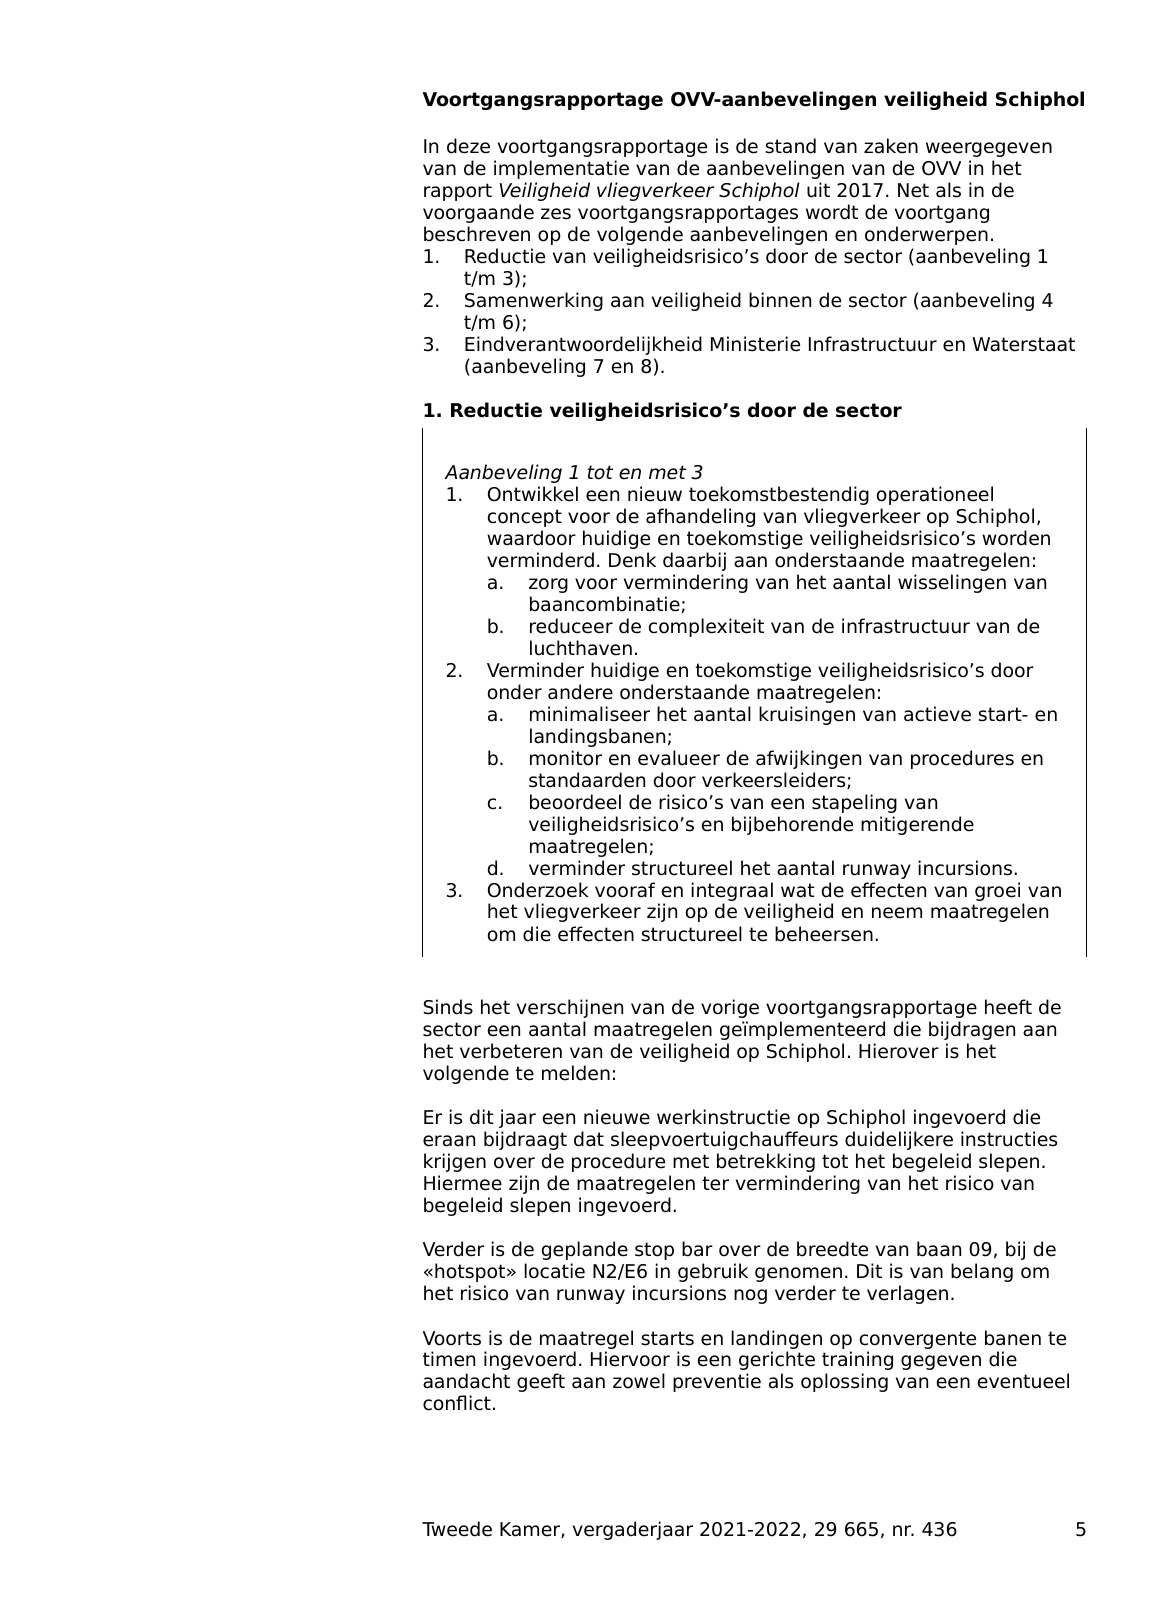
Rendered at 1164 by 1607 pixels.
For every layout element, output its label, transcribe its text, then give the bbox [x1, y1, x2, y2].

text In deze voortgangsrapportage is de stand van zaken weergegeven van de implementatie van de aanbevelingen van de OVV in het rapport Veiligheid vliegverkeer Schiphol uit 2017. Net als in de voorgaande zes voortgangsrapportages wordt de voortgang beschreven op de volgende aanbevelingen en onderwerpen. [422, 136, 1087, 246]
text Er is dit jaar een nieuwe werkinstructie op Schiphol ingevoerd die eraan bijdraagt dat sleepvoertuigchauffeurs duidelijkere instructies krijgen over de procedure met betrekking tot het begeleid slepen. Hiermee zijn de maatregelen ter vermindering van het risico van begeleid slepen ingevoerd. [422, 1107, 1087, 1217]
text 3. Eindverantwoordelijkheid Ministerie Infrastructuur en Waterstaat (aanbeveling 7 en 8). [422, 334, 1087, 378]
table_header Aanbeveling 1 tot en met 3 1. Ontwikkel een nieuw toekomstbestendig operationeel concept voor de afhandeling van vliegverkeer op Schiphol, waardoor huidige en toekomstige veiligheidsrisico’s worden verminderd. Denk daarbij aan onderstaande maatregelen: a. zorg voor vermindering van het aantal wisselingen van baancombinatie; b. reduceer de complexiteit van de infrastructuur van de luchthaven. 2. Verminder huidige en toekomstige veiligheidsrisico’s door onder andere onderstaande maatregelen: a. minimaliseer het aantal kruisingen van actieve start- en landingsbanen; b. monitor en evalueer de afwijkingen van procedures en standaarden door verkeersleiders; c. beoordeel de risico’s van een stapeling van veiligheidsrisico’s en bijbehorende mitigerende maatregelen; d. verminder structureel het aantal runway incursions. 3. Onderzoek vooraf en integraal wat de effecten van groei van het vliegverkeer zijn op de veiligheid en neem maatregelen om die effecten structureel te beheersen. [423, 428, 1086, 957]
text 1. Reductie van veiligheidsrisico’s door de sector (aanbeveling 1 t/m 3); [422, 246, 1087, 290]
subtitle 1. Reductie veiligheidsrisico’s door de sector [422, 400, 1087, 422]
text Verder is de geplande stop bar over de breedte van baan 09, bij de «hotspot» locatie N2/E6 in gebruik genomen. Dit is van belang om het risico van runway incursions nog verder te verlagen. [422, 1239, 1087, 1305]
text Sinds het verschijnen van de vorige voortgangsrapportage heeft de sector een aantal maatregelen geïmplementeerd die bijdragen aan het verbeteren van de veiligheid op Schiphol. Hierover is het volgende te melden: [422, 997, 1087, 1085]
subtitle Voortgangsrapportage OVV-aanbevelingen veiligheid Schiphol [422, 89, 1087, 111]
text Voorts is de maatregel starts en landingen op convergente banen te timen ingevoerd. Hiervoor is een gerichte training gegeven die aandacht geeft aan zowel preventie als oplossing van een eventueel conflict. [422, 1327, 1087, 1415]
text 2. Samenwerking aan veiligheid binnen de sector (aanbeveling 4 t/m 6); [422, 290, 1087, 334]
